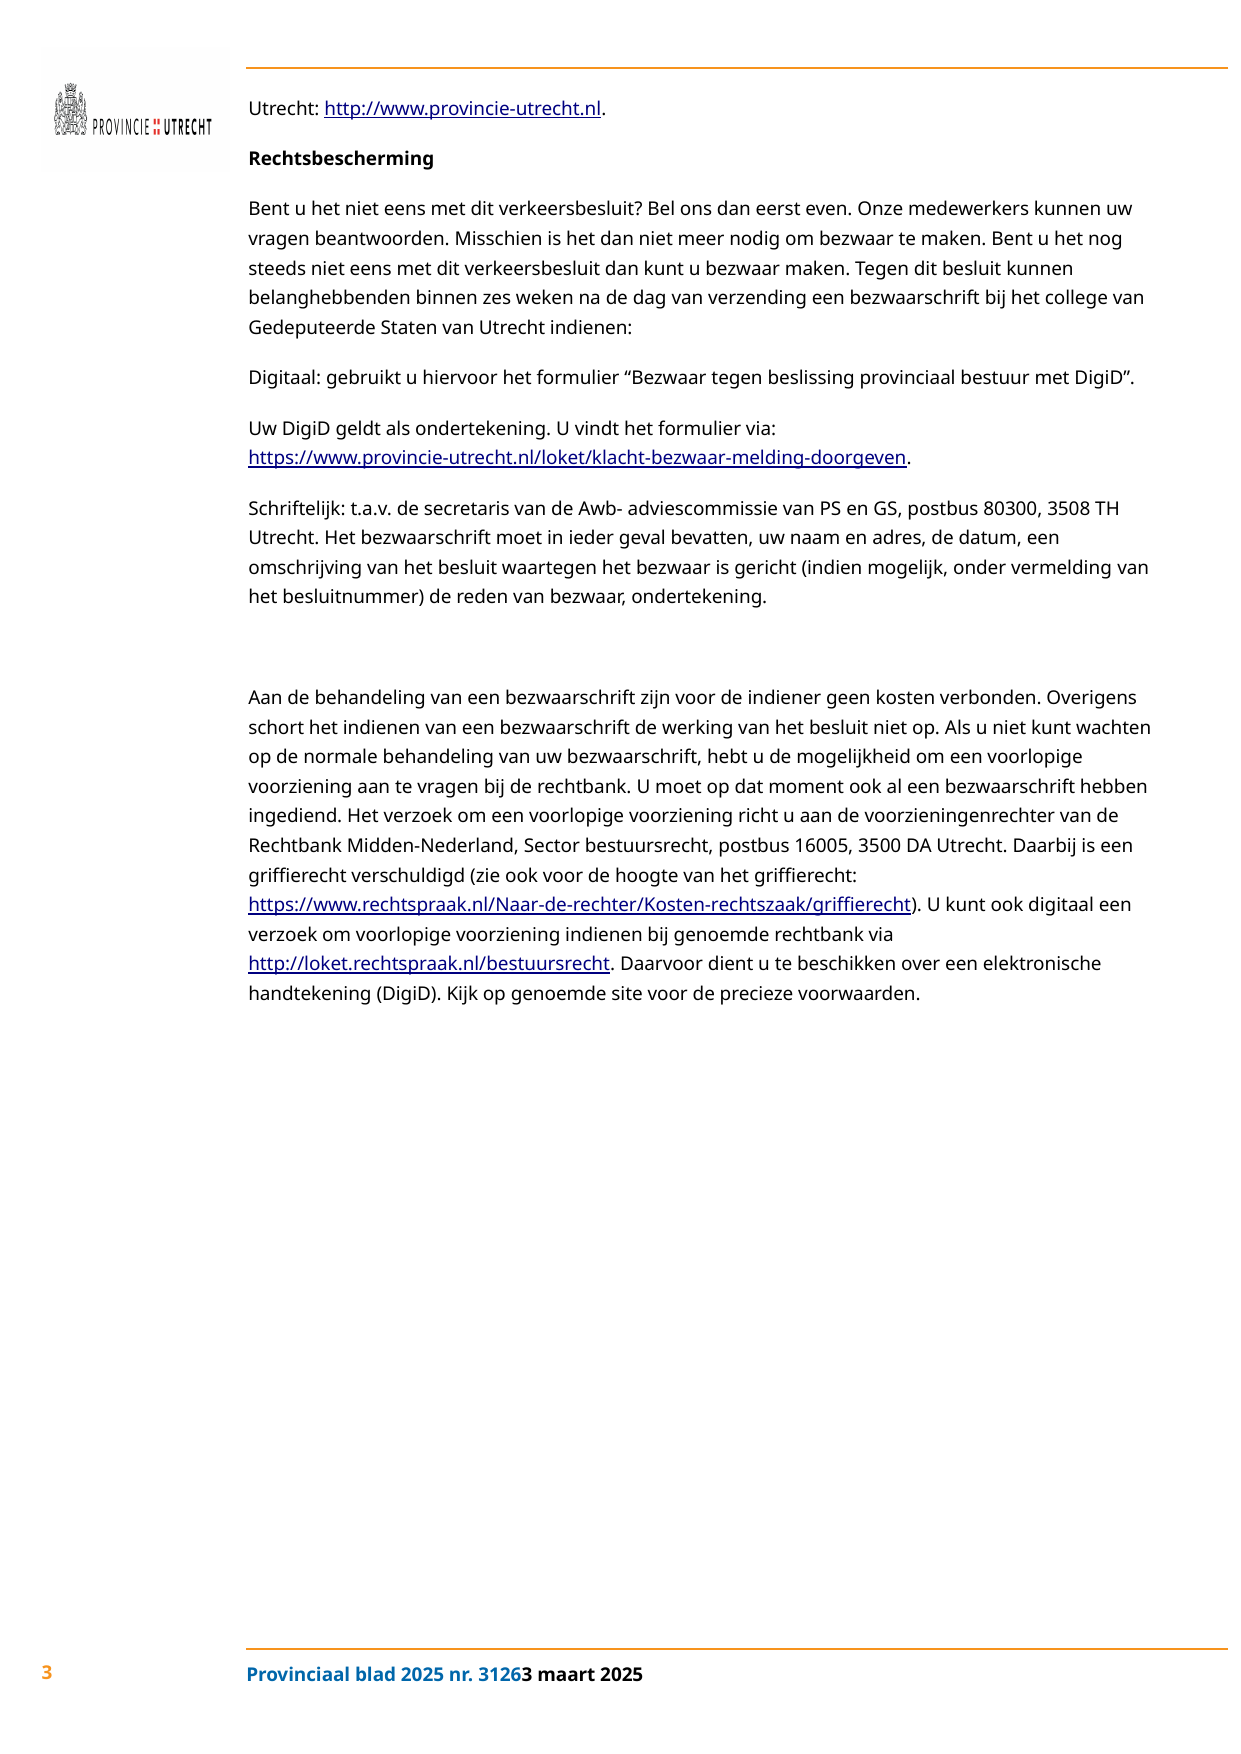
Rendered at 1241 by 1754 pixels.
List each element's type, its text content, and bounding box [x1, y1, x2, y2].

text Aan de behandeling van een bezwaarschrift zijn voor de indiener geen kosten verbonden. Overigens schort het indienen van een bezwaarschrift de werking van het besluit niet op. Als u niet kunt wachten op de normale behandeling van uw bezwaarschrift, hebt u de mogelijkheid om een voorlopige voorziening aan te vragen bij de rechtbank. U moet op dat moment ook al een bezwaarschrift hebben ingediend. Het verzoek om een voorlopige voorziening richt u aan de voorzieningenrechter van de Rechtbank Midden-Nederland, Sector bestuursrecht, postbus 16005, 3500 DA Utrecht. Daarbij is een griffierecht verschuldigd (zie ook voor de hoogte van het griffierecht: https://www.rechtspraak.nl/Naar-de-rechter/Kosten-rechtszaak/griffierecht). U kunt ook digitaal een verzoek om voorlopige voorziening indienen bij genoemde rechtbank via http://loket.rechtspraak.nl/bestuursrecht. Daarvoor dient u te beschikken over een elektronische handtekening (DigiD). Kijk op genoemde site voor de precieze voorwaarden. [248, 684, 1152, 1006]
text Schriftelijk: t.a.v. de secretaris van de Awb- adviescommissie van PS en GS, postbus 80300, 3508 TH Utrecht. Het bezwaarschrift moet in ieder geval bevatten, uw naam en adres, de datum, een omschrijving van het besluit waartegen het bezwaar is gericht (indien mogelijk, onder vermelding van het besluitnummer) de reden van bezwaar, ondertekening. [248, 495, 1152, 609]
text Rechtsbescherming [248, 145, 1152, 171]
text Uw DigiD geldt als ondertekening. U vindt het formulier via: https://www.provincie-utrecht.nl/loket/klacht-bezwaar-melding-doorgeven. [248, 415, 1152, 470]
text Bent u het niet eens met dit verkeersbesluit? Bel ons dan eerst even. Onze medewerkers kunnen uw vragen beantwoorden. Misschien is het dan niet meer nodig om bezwaar te maken. Bent u het nog steeds niet eens met dit verkeersbesluit dan kunt u bezwaar maken. Tegen dit besluit kunnen belanghebbenden binnen zes weken na de dag van verzending een bezwaarschrift bij het college van Gedeputeerde Staten van Utrecht indienen: [248, 196, 1152, 340]
picture [41, 47, 231, 172]
text Utrecht: http://www.provincie-utrecht.nl. [248, 95, 1152, 121]
text Digitaal: gebruikt u hiervoor het formulier “Bezwaar tegen beslissing provinciaal bestuur met DigiD”. [248, 364, 1152, 390]
